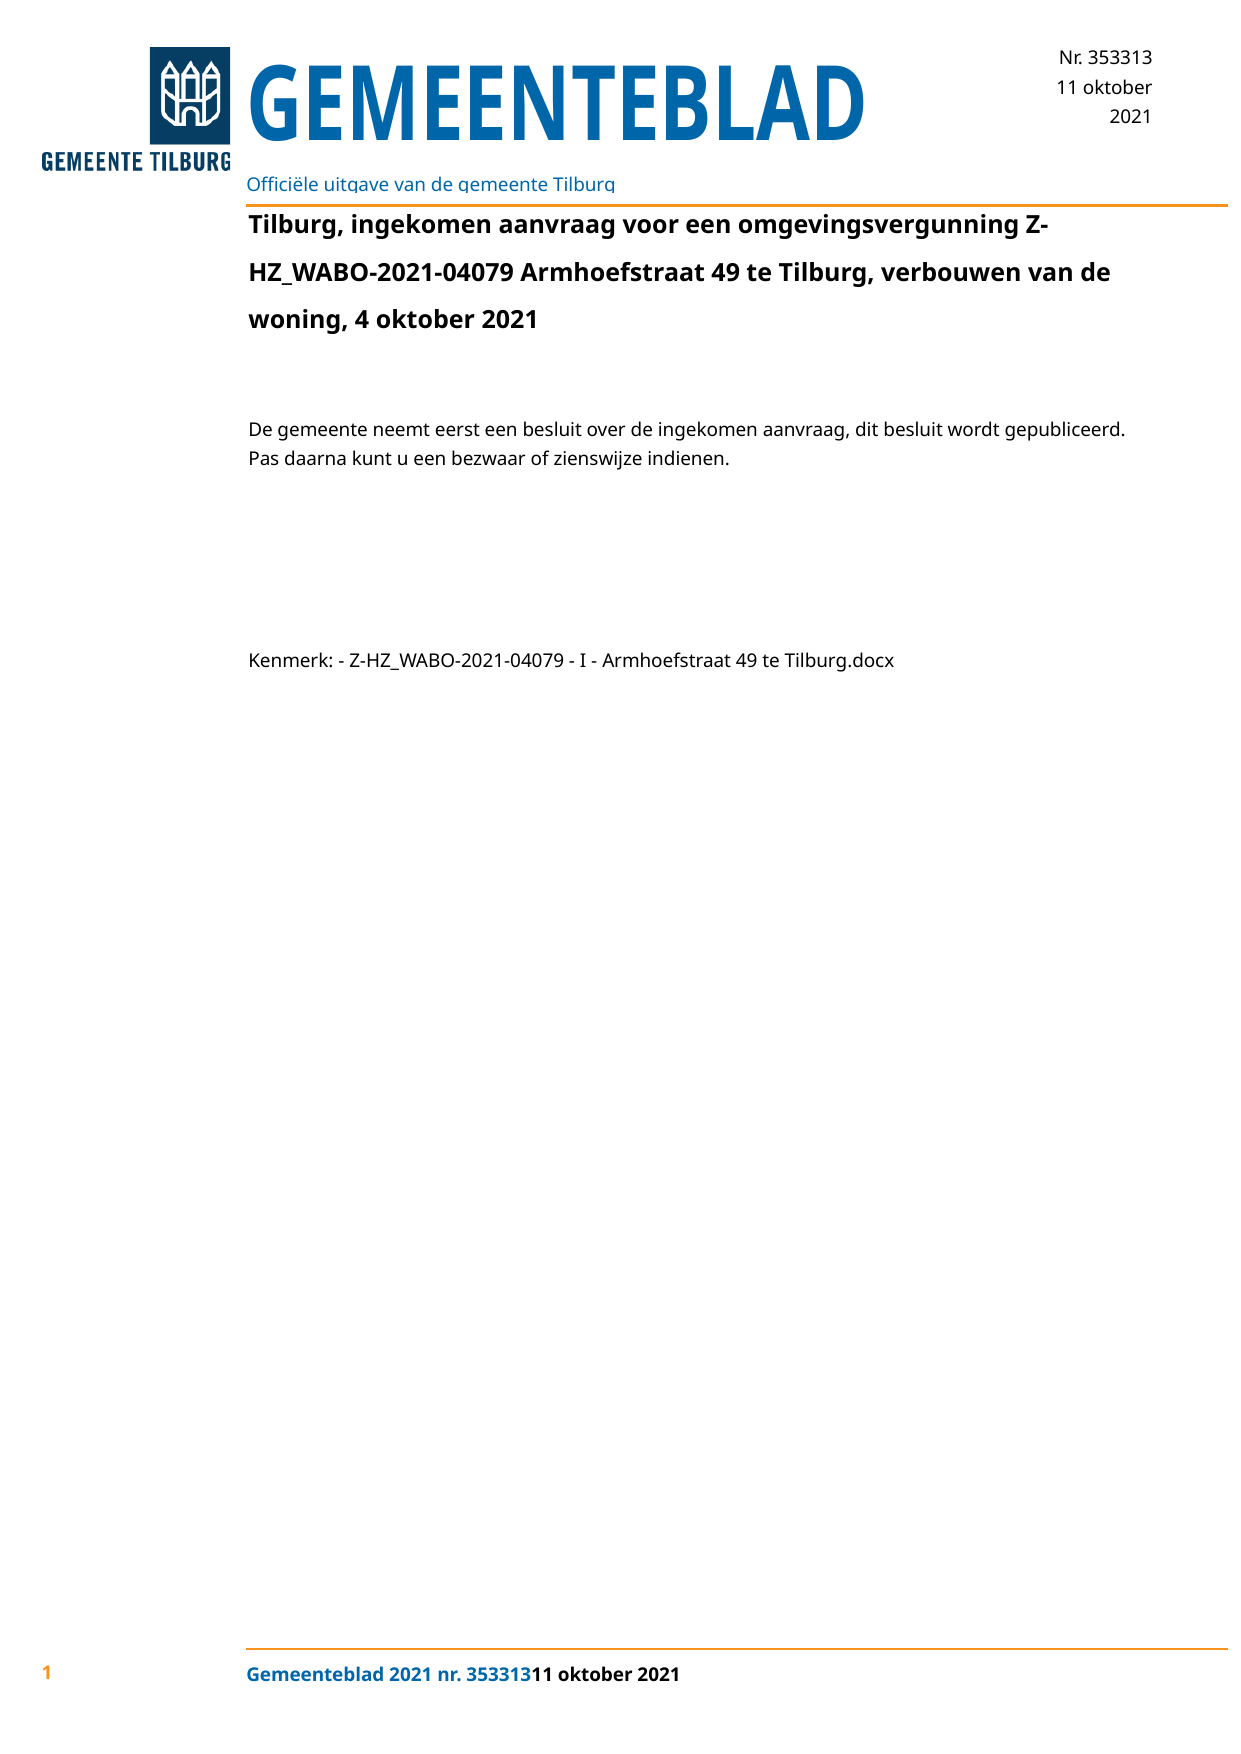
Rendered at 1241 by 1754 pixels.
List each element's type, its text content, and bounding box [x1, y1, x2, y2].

text Tilburg, ingekomen aanvraag voor een omgevingsvergunning Z-HZ_WABO-2021-04079 Armhoefstraat 49 te Tilburg, verbouwen van de woning, 4 oktober 2021 [248, 207, 1152, 336]
picture [41, 47, 231, 172]
text Kenmerk: - Z-HZ_WABO-2021-04079 - I - Armhoefstraat 49 te Tilburg.docx [248, 647, 1152, 673]
text De gemeente neemt eerst een besluit over de ingekomen aanvraag, dit besluit wordt gepubliceerd. Pas daarna kunt u een bezwaar of zienswijze indienen. [248, 416, 1152, 471]
